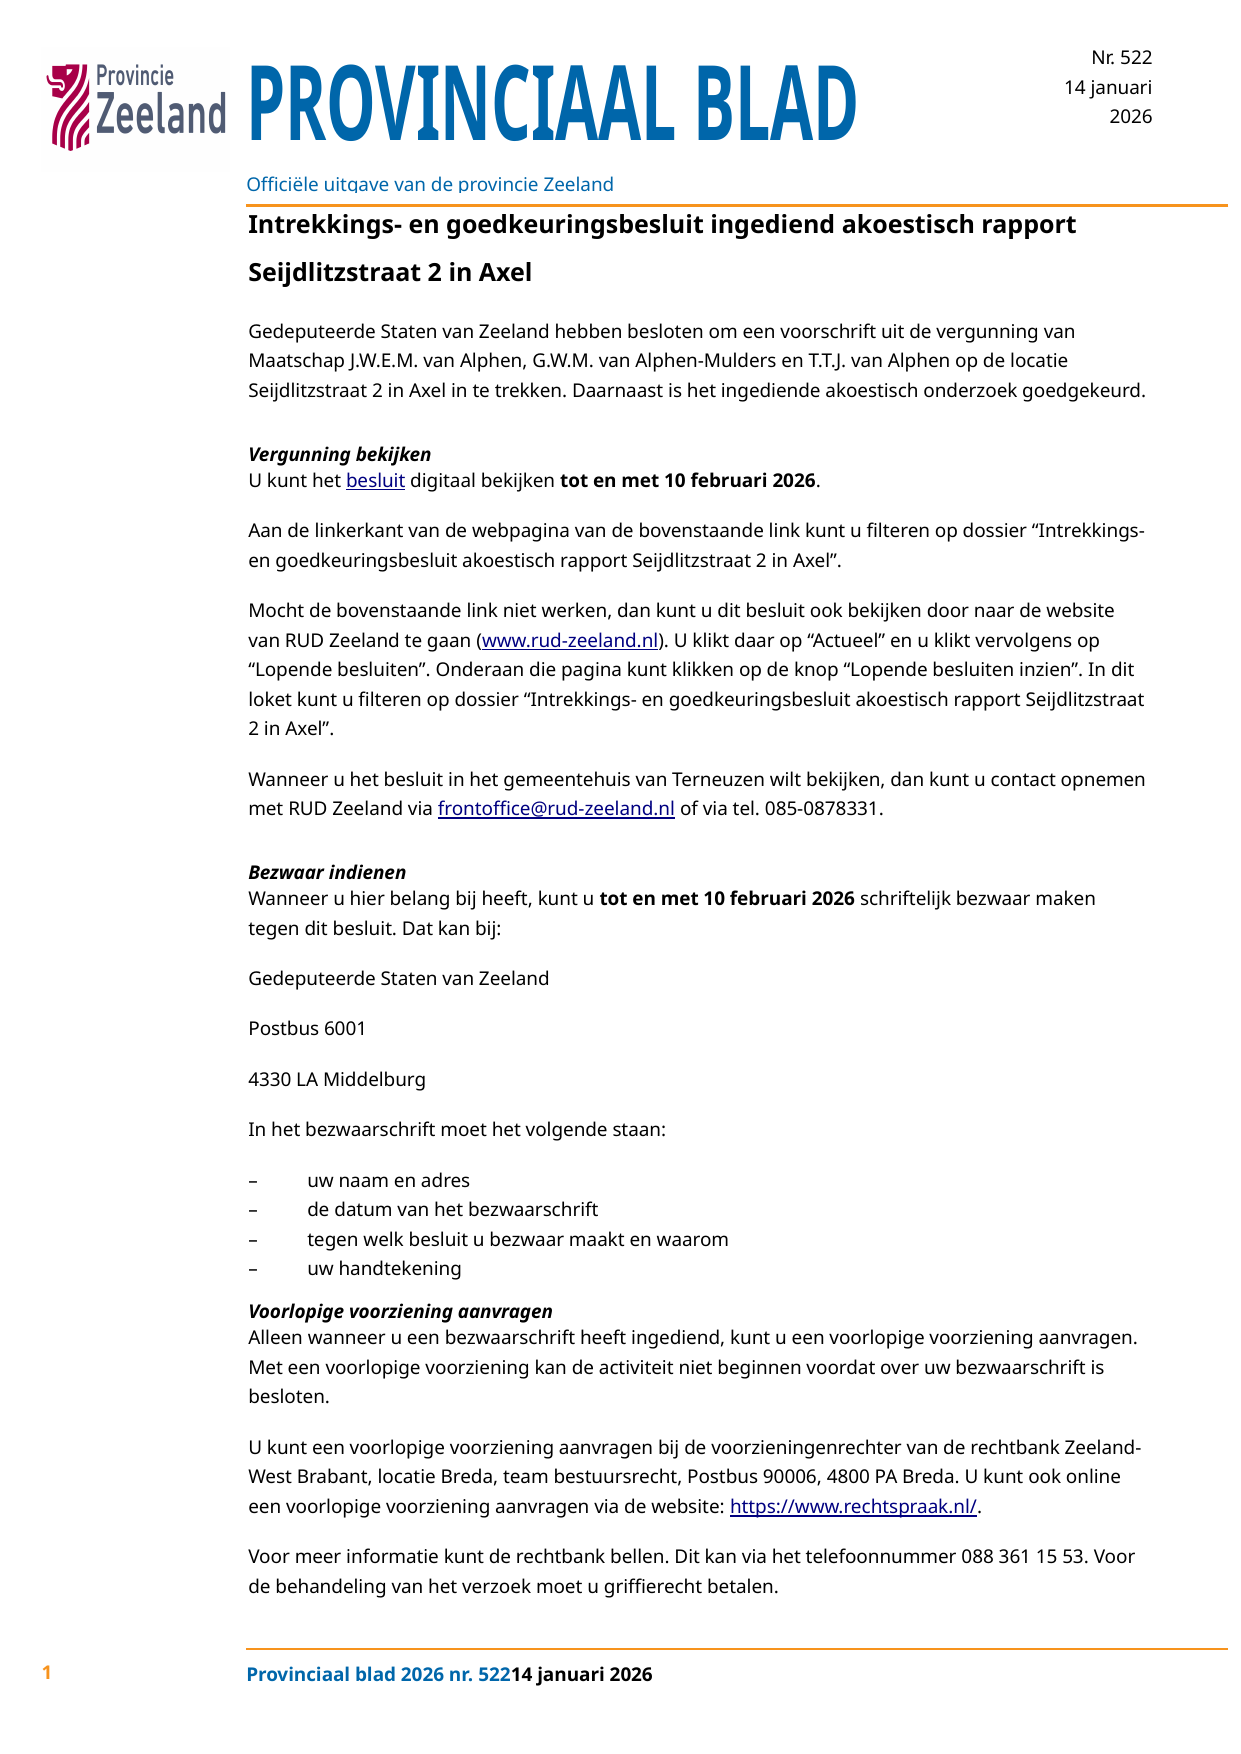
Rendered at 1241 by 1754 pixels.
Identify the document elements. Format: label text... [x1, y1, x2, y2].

text Intrekkings- en goedkeuringsbesluit ingediend akoestisch rapport Seijdlitzstraat 2 in Axel [248, 207, 1152, 288]
text 4330 LA Middelburg [248, 1066, 1152, 1092]
text Vergunning bekijken [248, 441, 1152, 467]
text Voorlopige voorziening aanvragen [248, 1299, 1152, 1324]
text Gedeputeerde Staten van Zeeland [248, 965, 1152, 991]
text U kunt het besluit digitaal bekijken tot en met 10 februari 2026. [248, 467, 1152, 492]
text Voor meer informatie kunt de rechtbank bellen. Dit kan via het telefoonnummer 088 361 15 53. Voor de behandeling van het verzoek moet u griffierecht betalen. [248, 1544, 1152, 1599]
list de datum van het bezwaarschrift [248, 1196, 1152, 1222]
text Bezwaar indienen [248, 859, 1152, 885]
text Postbus 6001 [248, 1016, 1152, 1041]
picture [41, 47, 231, 172]
text Alleen wanneer u een bezwaarschrift heeft ingediend, kunt u een voorlopige voorziening aanvragen. Met een voorlopige voorziening kan de activiteit niet beginnen voordat over uw bezwaarschrift is besloten. [248, 1324, 1152, 1409]
text Mocht de bovenstaande link niet werken, dan kunt u dit besluit ook bekijken door naar de website van RUD Zeeland te gaan (www.rud-zeeland.nl). U klikt daar op “Actueel” en u klikt vervolgens op “Lopende besluiten”. Onderaan die pagina kunt klikken op de knop “Lopende besluiten inzien”. In dit loket kunt u filteren op dossier “Intrekkings- en goedkeuringsbesluit akoestisch rapport Seijdlitzstraat 2 in Axel”. [248, 597, 1152, 741]
text In het bezwaarschrift moet het volgende staan: [248, 1116, 1152, 1142]
list uw naam en adres [248, 1167, 1152, 1193]
text Wanneer u hier belang bij heeft, kunt u tot en met 10 februari 2026 schriftelijk bezwaar maken tegen dit besluit. Dat kan bij: [248, 885, 1152, 941]
text U kunt een voorlopige voorziening aanvragen bij de voorzieningenrechter van de rechtbank Zeeland-West Brabant, locatie Breda, team bestuursrecht, Postbus 90006, 4800 PA Breda. U kunt ook online een voorlopige voorziening aanvragen via de website: https://www.rechtspraak.nl/. [248, 1434, 1152, 1519]
text Aan de linkerkant van de webpagina van de bovenstaande link kunt u filteren op dossier “Intrekkings- en goedkeuringsbesluit akoestisch rapport Seijdlitzstraat 2 in Axel”. [248, 517, 1152, 572]
list tegen welk besluit u bezwaar maakt en waarom [248, 1226, 1152, 1252]
list uw handtekening [248, 1256, 1152, 1281]
text Wanneer u het besluit in het gemeentehuis van Terneuzen wilt bekijken, dan kunt u contact opnemen met RUD Zeeland via frontoffice@rud-zeeland.nl of via tel. 085-0878331. [248, 766, 1152, 821]
text Gedeputeerde Staten van Zeeland hebben besloten om een voorschrift uit de vergunning van Maatschap J.W.E.M. van Alphen, G.W.M. van Alphen-Mulders en T.T.J. van Alphen op de locatie Seijdlitzstraat 2 in Axel in te trekken. Daarnaast is het ingediende akoestisch onderzoek goedgekeurd. [248, 318, 1152, 403]
